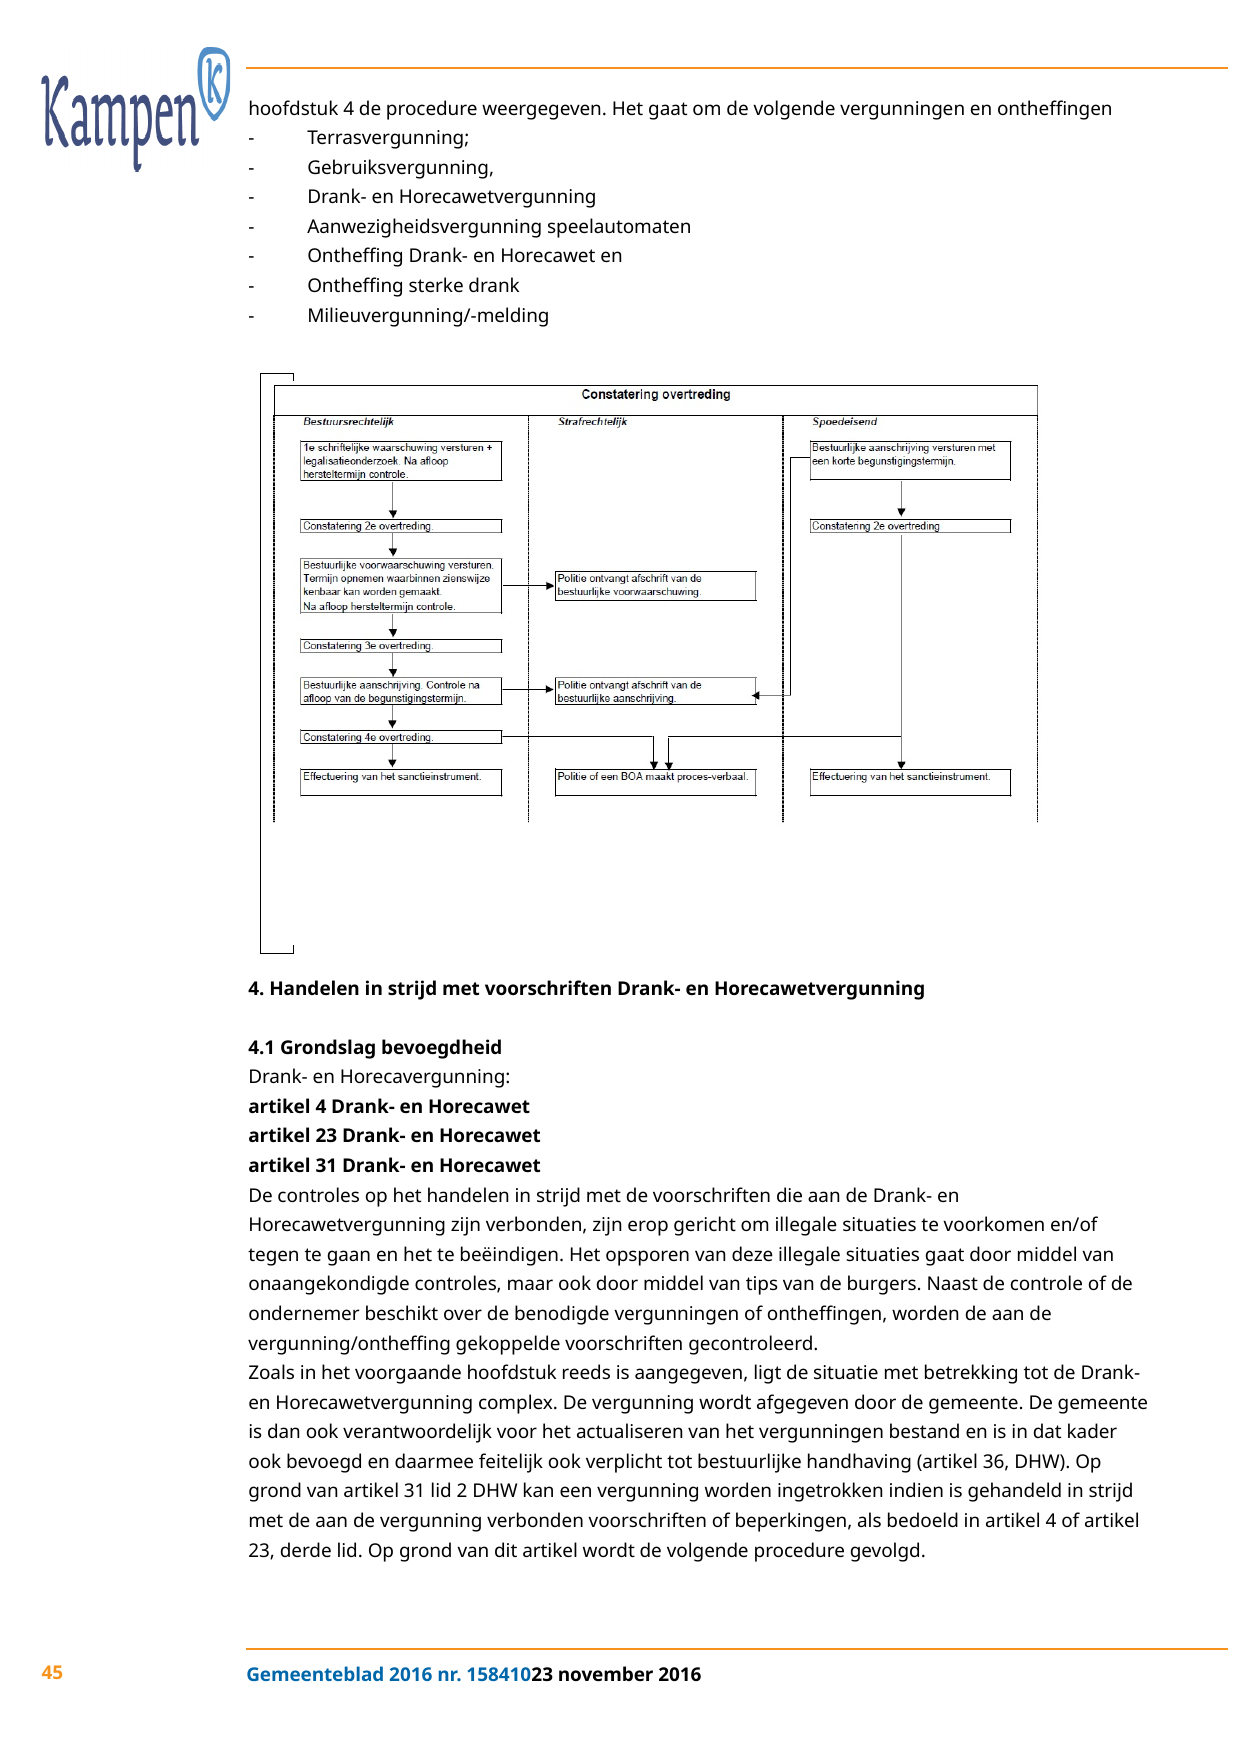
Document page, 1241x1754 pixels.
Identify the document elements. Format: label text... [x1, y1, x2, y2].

text artikel 31 Drank- en Horecawet [248, 1152, 1152, 1178]
list Ontheffing Drank- en Horecawet en [248, 243, 1152, 268]
list Terrasvergunning; [248, 124, 1152, 150]
text 4. Handelen in strijd met voorschriften Drank- en Horecawetvergunning [248, 975, 1152, 1001]
text artikel 4 Drank- en Horecawet [248, 1093, 1152, 1119]
list Drank- en Horecawetvergunning [248, 183, 1152, 209]
text De controles op het handelen in strijd met de voorschriften die aan de Drank- en Horecawetvergunning zijn verbonden, zijn erop gericht om illegale situaties te voorkomen en/of tegen te gaan en het te beëindigen. Het opsporen van deze illegale situaties gaat door middel van onaangekondigde controles, maar ook door middel van tips van de burgers. Naast de controle of de ondernemer beschikt over de benodigde vergunningen of ontheffingen, worden de aan de vergunning/ontheffing gekoppelde voorschriften gecontroleerd. [248, 1182, 1152, 1356]
list Aanwezigheidsvergunning speelautomaten [248, 213, 1152, 239]
list Ontheffing sterke drank [248, 272, 1152, 298]
list Gebruiksvergunning, [248, 154, 1152, 180]
text hoofdstuk 4 de procedure weergegeven. Het gaat om de volgende vergunningen en ontheffingen [248, 95, 1152, 121]
text Zoals in het voorgaande hoofdstuk reeds is aangegeven, ligt de situatie met betrekking tot de Drank- en Horecawetvergunning complex. De vergunning wordt afgegeven door de gemeente. De gemeente is dan ook verantwoordelijk voor het actualiseren van het vergunningen bestand en is in dat kader ook bevoegd en daarmee feitelijk ook verplicht tot bestuurlijke handhaving (artikel 36, DHW). Op grond van artikel 31 lid 2 DHW kan een vergunning worden ingetrokken indien is gehandeld in strijd met de aan de vergunning verbonden voorschriften of beperkingen, als bedoeld in artikel 4 of artikel 23, derde lid. Op grond van dit artikel wordt de volgende procedure gevolgd. [248, 1359, 1152, 1563]
picture [268, 381, 1173, 945]
picture [41, 47, 231, 172]
text 4.1 Grondslag bevoegdheid [248, 1034, 1152, 1060]
list Milieuvergunning/-melding [248, 302, 1152, 328]
text artikel 23 Drank- en Horecawet [248, 1123, 1152, 1148]
text Drank- en Horecavergunning: [248, 1063, 1152, 1089]
